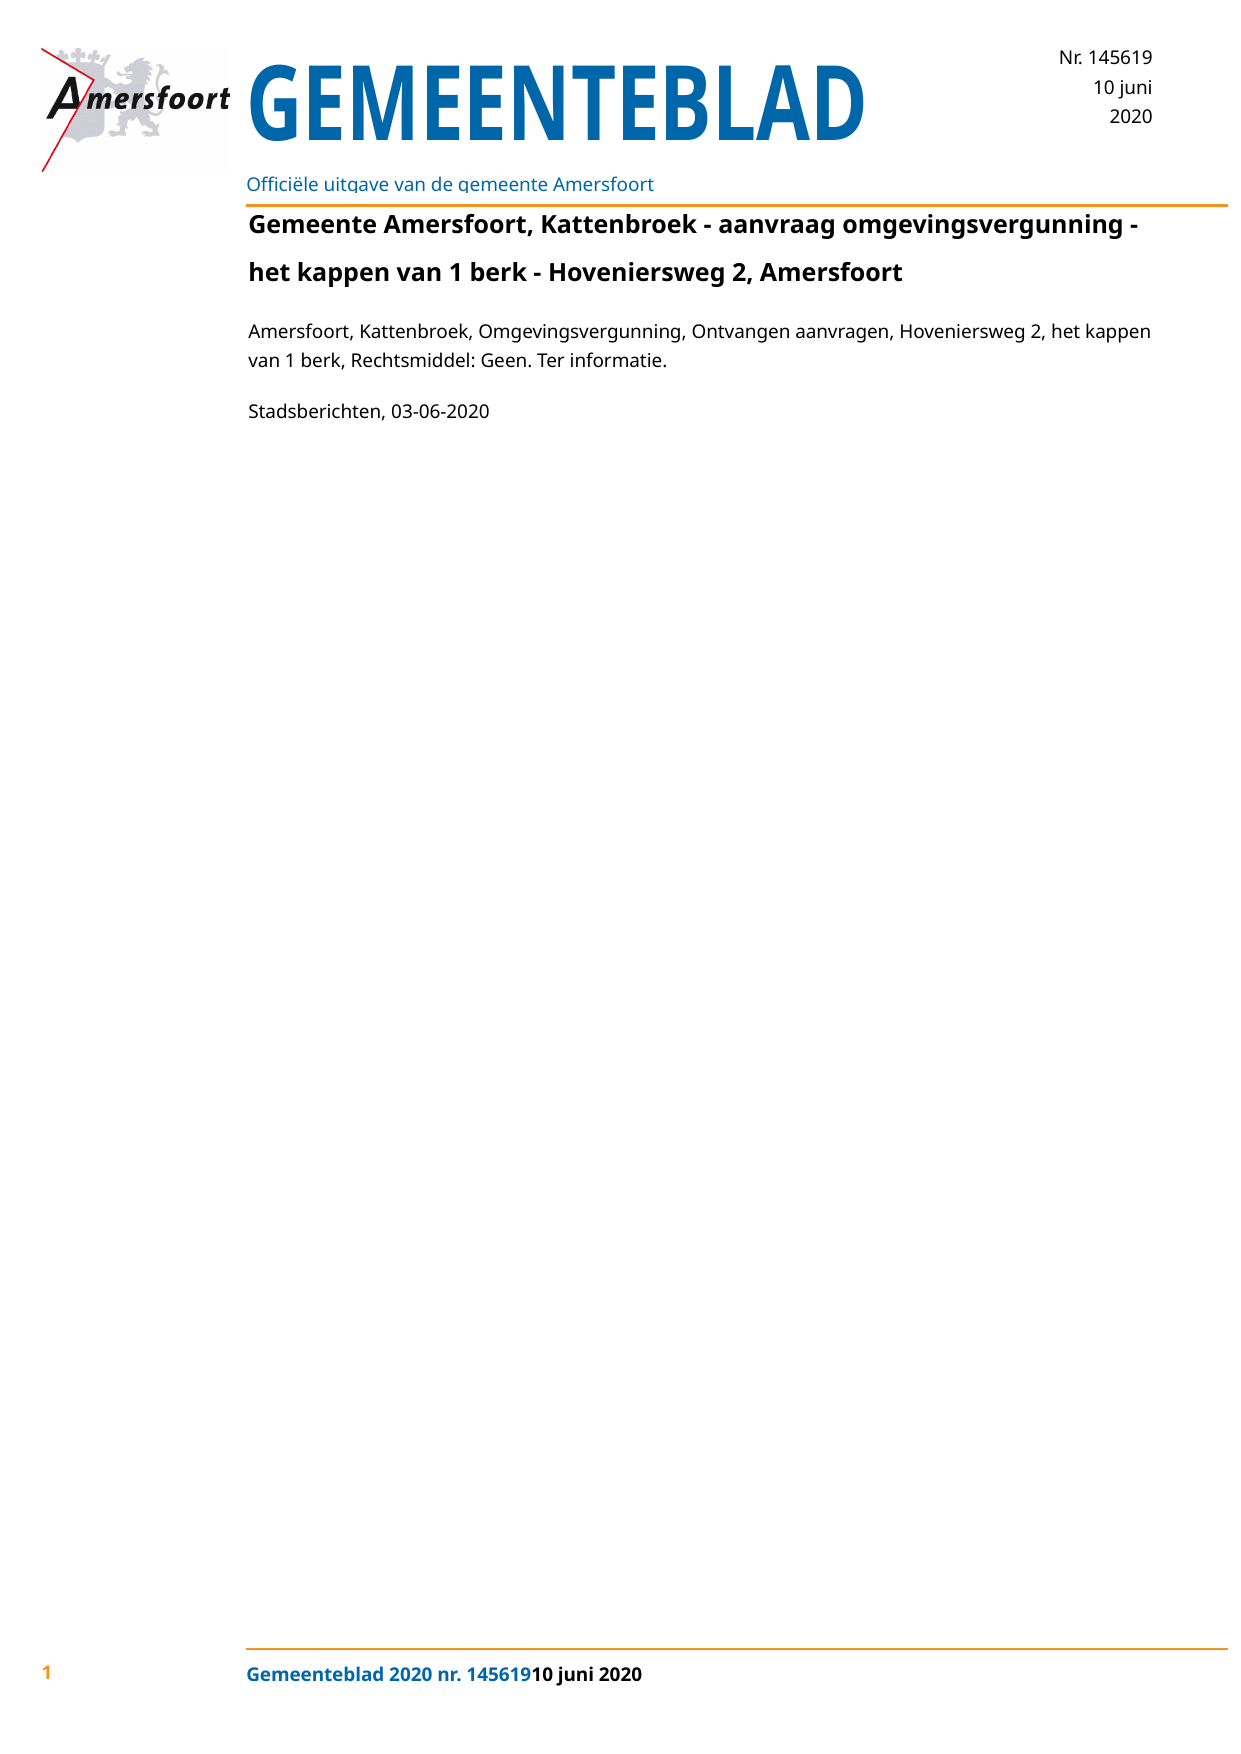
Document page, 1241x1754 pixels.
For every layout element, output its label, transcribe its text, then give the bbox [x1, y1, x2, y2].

text Gemeente Amersfoort, Kattenbroek - aanvraag omgevingsvergunning - het kappen van 1 berk - Hoveniersweg 2, Amersfoort [248, 207, 1152, 288]
text Amersfoort, Kattenbroek, Omgevingsvergunning, Ontvangen aanvragen, Hoveniersweg 2, het kappen van 1 berk, Rechtsmiddel: Geen. Ter informatie. [248, 318, 1152, 373]
picture [41, 47, 231, 172]
text Stadsberichten, 03-06-2020 [248, 398, 1152, 424]
